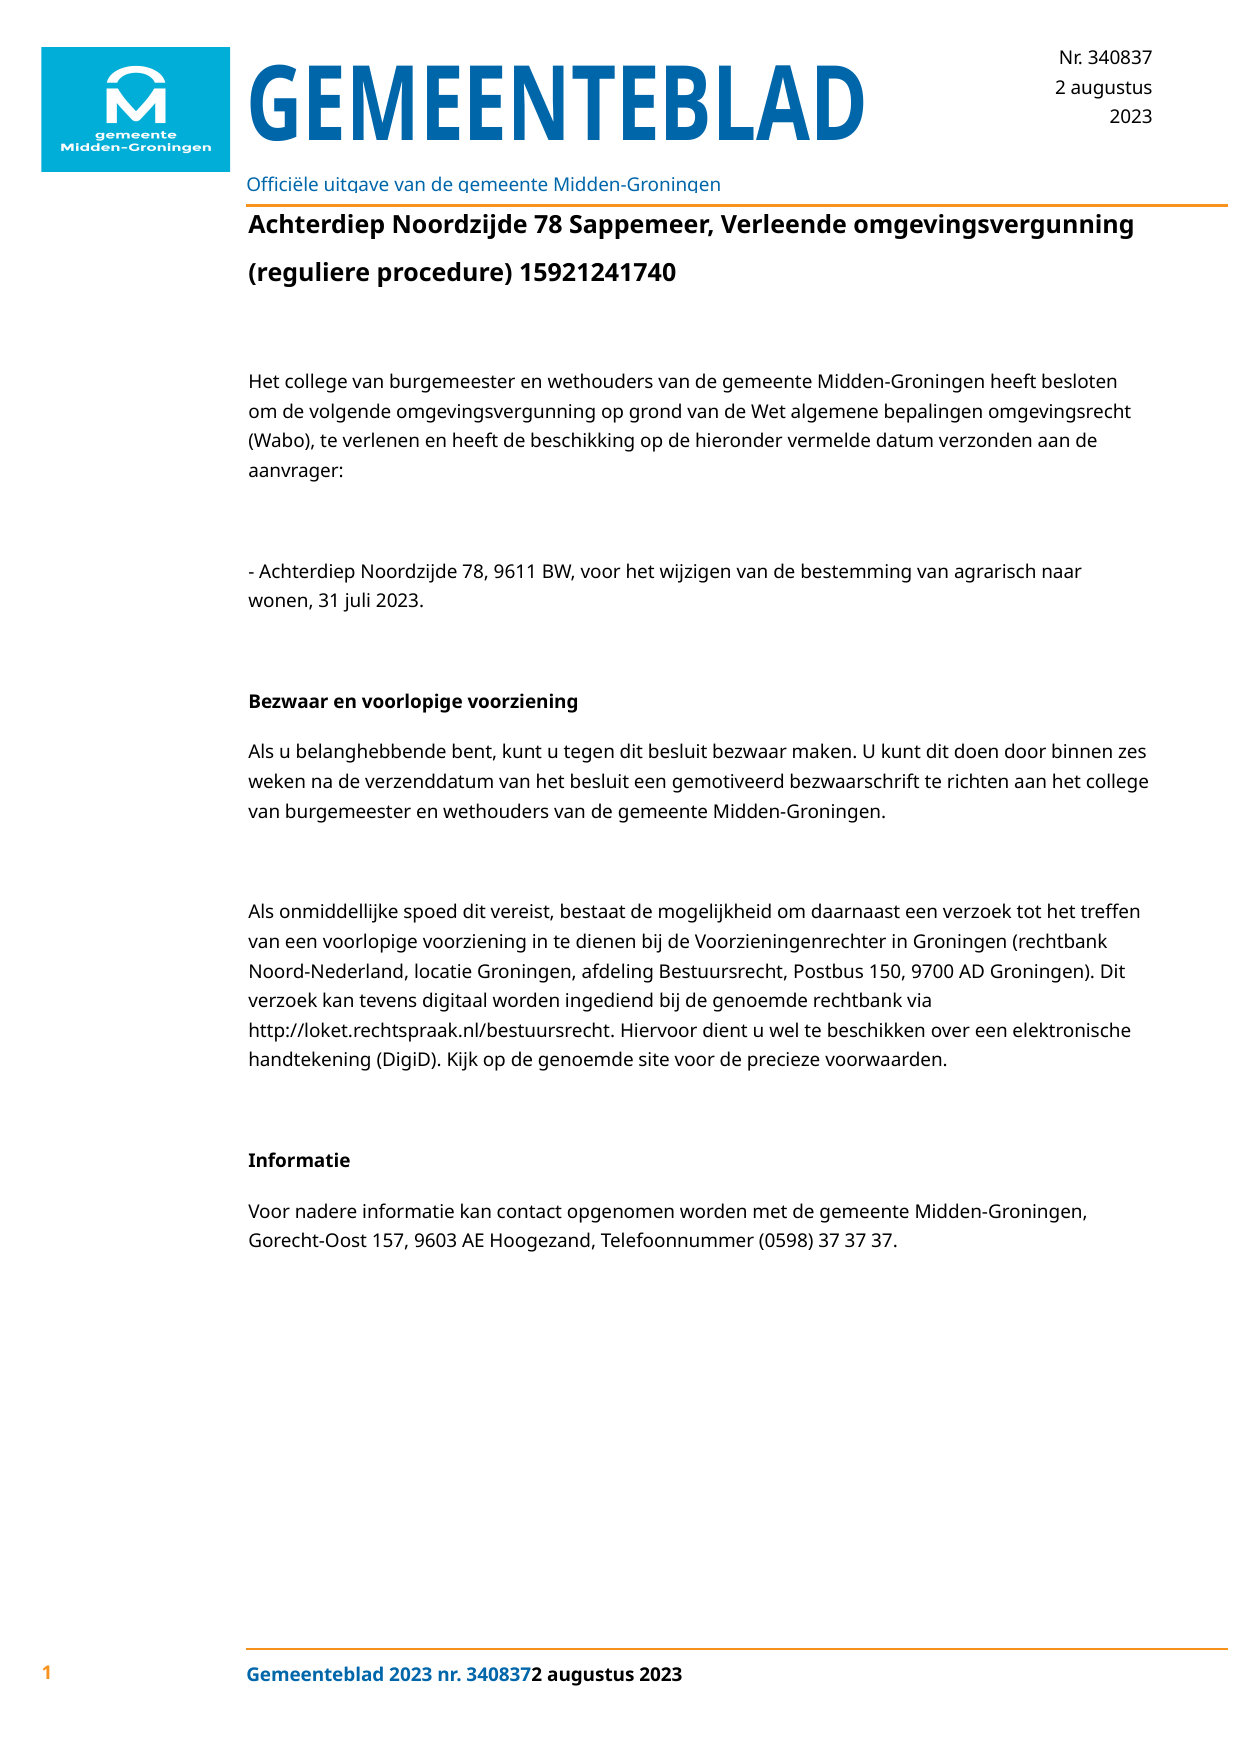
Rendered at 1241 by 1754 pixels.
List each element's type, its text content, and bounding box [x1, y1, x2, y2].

text - Achterdiep Noordzijde 78, 9611 BW, voor het wijzigen van de bestemming van agrarisch naar wonen, 31 juli 2023. [248, 558, 1152, 613]
picture [184, 146, 190, 153]
text Als onmiddellijke spoed dit vereist, bestaat de mogelijkheid om daarnaast een verzoek tot het treffen van een voorlopige voorziening in te dienen bij de Voorzieningenrechter in Groningen (rechtbank Noord-Nederland, locatie Groningen, afdeling Bestuursrecht, Postbus 150, 9700 AD Groningen). Dit verzoek kan tevens digitaal worden ingediend bij de genoemde rechtbank via http://loket.rechtspraak.nl/bestuursrecht. Hiervoor dient u wel te beschikken over een elektronische handtekening (DigiD). Kijk op de genoemde site voor de precieze voorwaarden. [248, 899, 1152, 1072]
text Voor nadere informatie kan contact opgenomen worden met de gemeente Midden-Groningen, Gorecht-Oost 157, 9603 AE Hoogezand, Telefoonnummer (0598) 37 37 37. [248, 1198, 1152, 1253]
text Achterdiep Noordzijde 78 Sappemeer, Verleende omgevingsvergunning (reguliere procedure) 15921241740 [248, 207, 1152, 288]
text Als u belanghebbende bent, kunt u tegen dit besluit bezwaar maken. U kunt dit doen door binnen zes weken na de verzenddatum van het besluit een gemotiveerd bezwaarschrift te richten aan het college van burgemeester en wethouders van de gemeente Midden-Groningen. [248, 739, 1152, 824]
text Bezwaar en voorlopige voorziening [248, 688, 1152, 714]
picture [108, 66, 164, 82]
picture [107, 89, 165, 122]
text Het college van burgemeester en wethouders van de gemeente Midden-Groningen heeft besloten om de volgende omgevingsvergunning op grond van de Wet algemene bepalingen omgevingsrecht (Wabo), te verlenen en heeft de beschikking op de hieronder vermelde datum verzonden aan de aanvrager: [248, 368, 1152, 483]
text Informatie [248, 1147, 1152, 1173]
